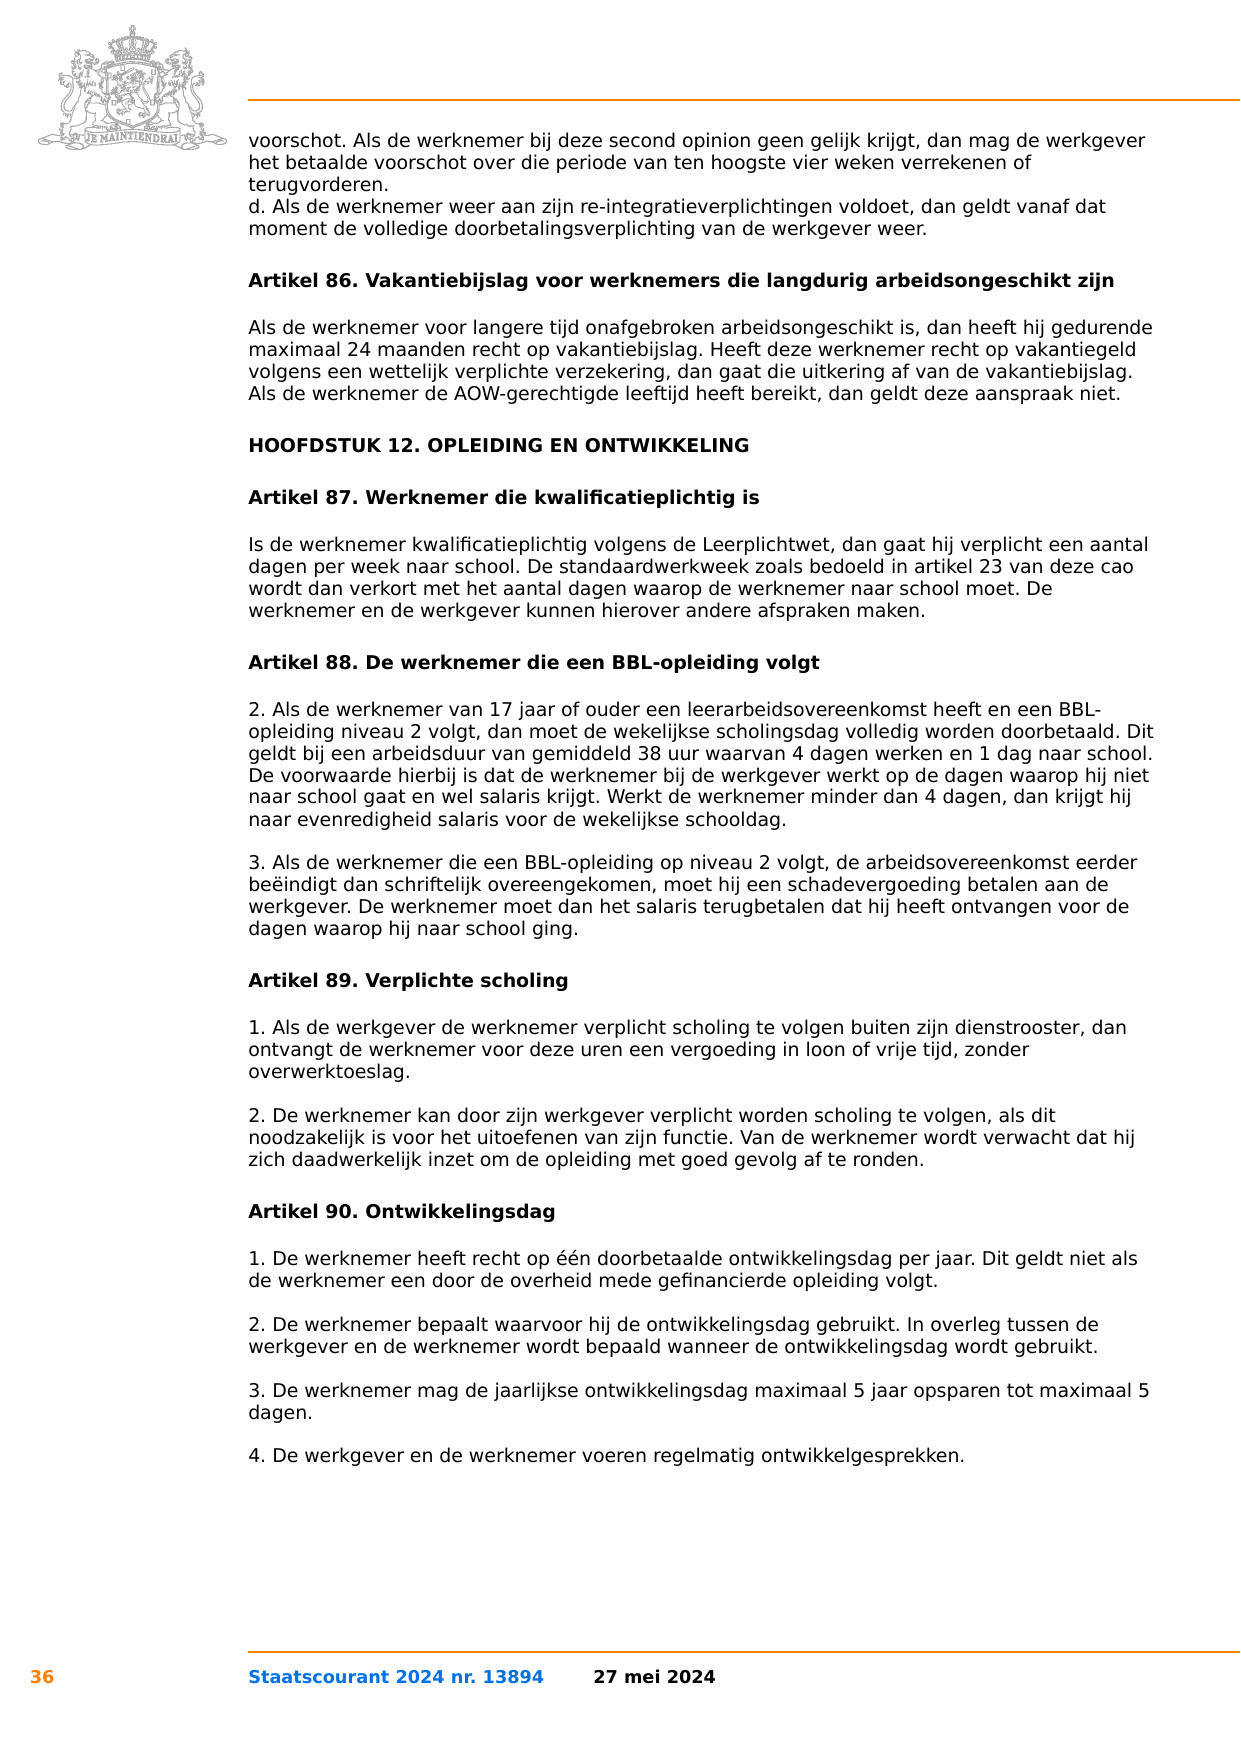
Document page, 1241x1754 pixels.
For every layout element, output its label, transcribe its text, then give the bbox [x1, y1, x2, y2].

subtitle Artikel 87. Werknemer die kwalificatieplichtig is [248, 487, 1163, 509]
subtitle HOOFDSTUK 12. OPLEIDING EN ONTWIKKELING [248, 435, 1163, 457]
text 3. Als de werknemer die een BBL-opleiding op niveau 2 volgt, de arbeidsovereenkomst eerder beëindigt dan schriftelijk overeengekomen, moet hij een schadevergoeding betalen aan de werkgever. De werknemer moet dan het salaris terugbetalen dat hij heeft ontvangen voor de dagen waarop hij naar school ging. [248, 852, 1163, 940]
text 1. Als de werkgever de werknemer verplicht scholing te volgen buiten zijn dienstrooster, dan ontvangt de werknemer voor deze uren een vergoeding in loon of vrije tijd, zonder overwerktoeslag. [248, 1017, 1163, 1083]
text d. Als de werknemer weer aan zijn re-integratieverplichtingen voldoet, dan geldt vanaf dat moment de volledige doorbetalingsverplichting van de werkgever weer. [248, 196, 1163, 240]
text 2. De werknemer bepaalt waarvoor hij de ontwikkelingsdag gebruikt. In overleg tussen de werkgever en de werknemer wordt bepaald wanneer de ontwikkelingsdag wordt gebruikt. [248, 1314, 1163, 1358]
picture [38, 25, 227, 150]
subtitle Artikel 86. Vakantiebijslag voor werknemers die langdurig arbeidsongeschikt zijn [248, 270, 1163, 292]
text Is de werknemer kwalificatieplichtig volgens de Leerplichtwet, dan gaat hij verplicht een aantal dagen per week naar school. De standaardwerkweek zoals bedoeld in artikel 23 van deze cao wordt dan verkort met het aantal dagen waarop de werknemer naar school moet. De werknemer en de werkgever kunnen hierover andere afspraken maken. [248, 534, 1163, 622]
text 2. Als de werknemer van 17 jaar of ouder een leerarbeidsovereenkomst heeft en een BBL-opleiding niveau 2 volgt, dan moet de wekelijkse scholingsdag volledig worden doorbetaald. Dit geldt bij een arbeidsduur van gemiddeld 38 uur waarvan 4 dagen werken en 1 dag naar school. De voorwaarde hierbij is dat de werknemer bij de werkgever werkt op de dagen waarop hij niet naar school gaat en wel salaris krijgt. Werkt de werknemer minder dan 4 dagen, dan krijgt hij naar evenredigheid salaris voor de wekelijkse schooldag. [248, 698, 1163, 830]
text Als de werknemer voor langere tijd onafgebroken arbeidsongeschikt is, dan heeft hij gedurende maximaal 24 maanden recht op vakantiebijslag. Heeft deze werknemer recht op vakantiegeld volgens een wettelijk verplichte verzekering, dan gaat die uitkering af van de vakantiebijslag. [248, 317, 1163, 383]
subtitle Artikel 88. De werknemer die een BBL-opleiding volgt [248, 652, 1163, 673]
text voorschot. Als de werknemer bij deze second opinion geen gelijk krijgt, dan mag de werkgever het betaalde voorschot over die periode van ten hoogste vier weken verrekenen of terugvorderen. [248, 130, 1163, 196]
text 1. De werknemer heeft recht op één doorbetaalde ontwikkelingsdag per jaar. Dit geldt niet als de werknemer een door de overheid mede gefinancierde opleiding volgt. [248, 1248, 1163, 1292]
text Als de werknemer de AOW-gerechtigde leeftijd heeft bereikt, dan geldt deze aanspraak niet. [248, 383, 1163, 405]
text 4. De werkgever en de werknemer voeren regelmatig ontwikkelgesprekken. [248, 1445, 1163, 1467]
text 2. De werknemer kan door zijn werkgever verplicht worden scholing te volgen, als dit noodzakelijk is voor het uitoefenen van zijn functie. Van de werknemer wordt verwacht dat hij zich daadwerkelijk inzet om de opleiding met goed gevolg af te ronden. [248, 1105, 1163, 1171]
subtitle Artikel 89. Verplichte scholing [248, 970, 1163, 992]
text 3. De werknemer mag de jaarlijkse ontwikkelingsdag maximaal 5 jaar opsparen tot maximaal 5 dagen. [248, 1379, 1163, 1423]
subtitle Artikel 90. Ontwikkelingsdag [248, 1201, 1163, 1223]
